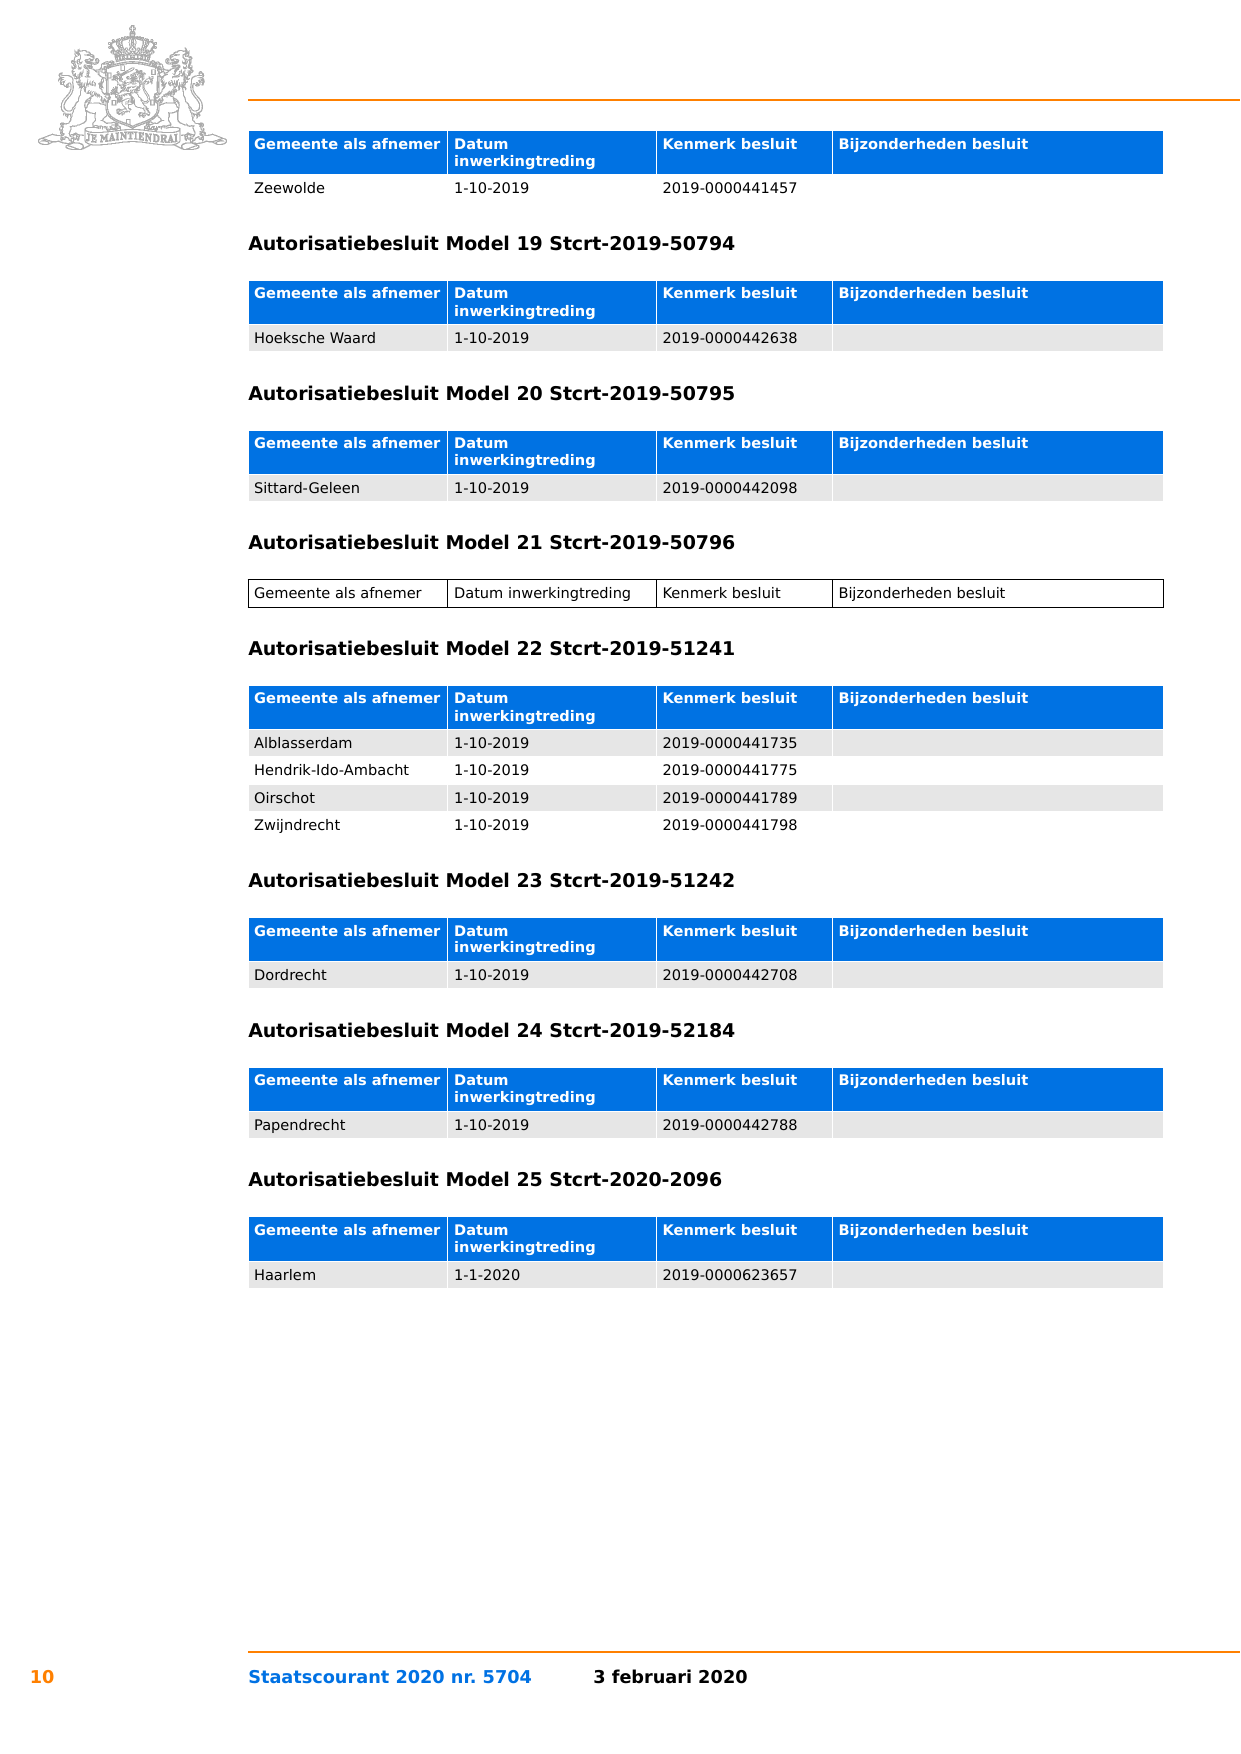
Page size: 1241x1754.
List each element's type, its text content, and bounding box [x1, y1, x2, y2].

table_header Gemeente als afnemer [249, 431, 447, 474]
table_header Gemeente als afnemer [249, 281, 447, 324]
table_cell 2019-0000441798 [657, 812, 832, 839]
table_cell Hoeksche Waard [249, 325, 447, 351]
table_header Datum inwerkingtreding [448, 918, 656, 961]
table_cell 1-10-2019 [448, 325, 656, 351]
table_cell 1-10-2019 [448, 812, 656, 839]
picture [38, 25, 227, 150]
table_cell 2019-0000442788 [657, 1112, 832, 1138]
table_header Gemeente als afnemer [249, 1217, 447, 1261]
table_header Kenmerk besluit [657, 131, 832, 174]
table_header Datum inwerkingtreding [448, 1068, 656, 1111]
table_header Bijzonderheden besluit [833, 580, 1163, 607]
subtitle Autorisatiebesluit Model 22 Stcrt-2019-51241 [248, 638, 1163, 660]
table_header Datum inwerkingtreding [448, 686, 656, 729]
table_cell Alblasserdam [249, 730, 447, 756]
table_cell Papendrecht [249, 1112, 447, 1138]
table_cell 1-10-2019 [448, 962, 656, 988]
table_cell [833, 962, 1163, 988]
table_cell [833, 730, 1163, 756]
table_cell 1-1-2020 [448, 1262, 656, 1288]
table_header Datum inwerkingtreding [448, 580, 656, 607]
table_cell 2019-0000623657 [657, 1262, 832, 1288]
table_header Datum inwerkingtreding [448, 1217, 656, 1261]
table_cell Dordrecht [249, 962, 447, 988]
table_cell 2019-0000442638 [657, 325, 832, 351]
table_cell Oirschot [249, 785, 447, 811]
subtitle Autorisatiebesluit Model 23 Stcrt-2019-51242 [248, 870, 1163, 892]
table_header Datum inwerkingtreding [448, 431, 656, 474]
subtitle Autorisatiebesluit Model 19 Stcrt-2019-50794 [248, 233, 1163, 255]
table_cell [833, 175, 1163, 202]
table_cell [833, 785, 1163, 811]
table_header Datum inwerkingtreding [448, 131, 656, 174]
table_cell 2019-0000441735 [657, 730, 832, 756]
table_cell 2019-0000442098 [657, 475, 832, 501]
table_cell [833, 1112, 1163, 1138]
table_header Kenmerk besluit [657, 431, 832, 474]
table_cell [833, 758, 1163, 784]
table_header Bijzonderheden besluit [833, 1068, 1163, 1111]
subtitle Autorisatiebesluit Model 24 Stcrt-2019-52184 [248, 1019, 1163, 1041]
subtitle Autorisatiebesluit Model 25 Stcrt-2020-2096 [248, 1169, 1163, 1191]
table_header Bijzonderheden besluit [833, 131, 1163, 174]
table_header Kenmerk besluit [657, 281, 832, 324]
table_cell 2019-0000441789 [657, 785, 832, 811]
subtitle Autorisatiebesluit Model 21 Stcrt-2019-50796 [248, 532, 1163, 554]
table_header Bijzonderheden besluit [833, 686, 1163, 729]
table_cell 2019-0000441457 [657, 175, 832, 202]
table_header Gemeente als afnemer [249, 686, 447, 729]
table_header Kenmerk besluit [657, 1217, 832, 1261]
table_header Kenmerk besluit [657, 580, 832, 607]
table_header Kenmerk besluit [657, 1068, 832, 1111]
table_cell Zeewolde [249, 175, 447, 202]
table_cell 1-10-2019 [448, 758, 656, 784]
table_header Bijzonderheden besluit [833, 431, 1163, 474]
table_cell 2019-0000442708 [657, 962, 832, 988]
table_cell [833, 475, 1163, 501]
table_header Bijzonderheden besluit [833, 918, 1163, 961]
table_cell Hendrik-Ido-Ambacht [249, 758, 447, 784]
table_header Gemeente als afnemer [249, 918, 447, 961]
table_header Gemeente als afnemer [249, 131, 447, 174]
table_cell [833, 1262, 1163, 1288]
table_header Gemeente als afnemer [249, 1068, 447, 1111]
table_cell Haarlem [249, 1262, 447, 1288]
table_cell [833, 325, 1163, 351]
table_header Gemeente als afnemer [249, 580, 447, 607]
table_header Bijzonderheden besluit [833, 1217, 1163, 1261]
table_cell 1-10-2019 [448, 1112, 656, 1138]
table_header Kenmerk besluit [657, 686, 832, 729]
table_cell Zwijndrecht [249, 812, 447, 839]
table_cell 1-10-2019 [448, 475, 656, 501]
table_cell 1-10-2019 [448, 730, 656, 756]
table_cell Sittard-Geleen [249, 475, 447, 501]
table_cell 1-10-2019 [448, 785, 656, 811]
table_header Bijzonderheden besluit [833, 281, 1163, 324]
table_cell [833, 812, 1163, 839]
table_cell 1-10-2019 [448, 175, 656, 202]
table_header Kenmerk besluit [657, 918, 832, 961]
subtitle Autorisatiebesluit Model 20 Stcrt-2019-50795 [248, 382, 1163, 404]
table_header Datum inwerkingtreding [448, 281, 656, 324]
table_cell 2019-0000441775 [657, 758, 832, 784]
